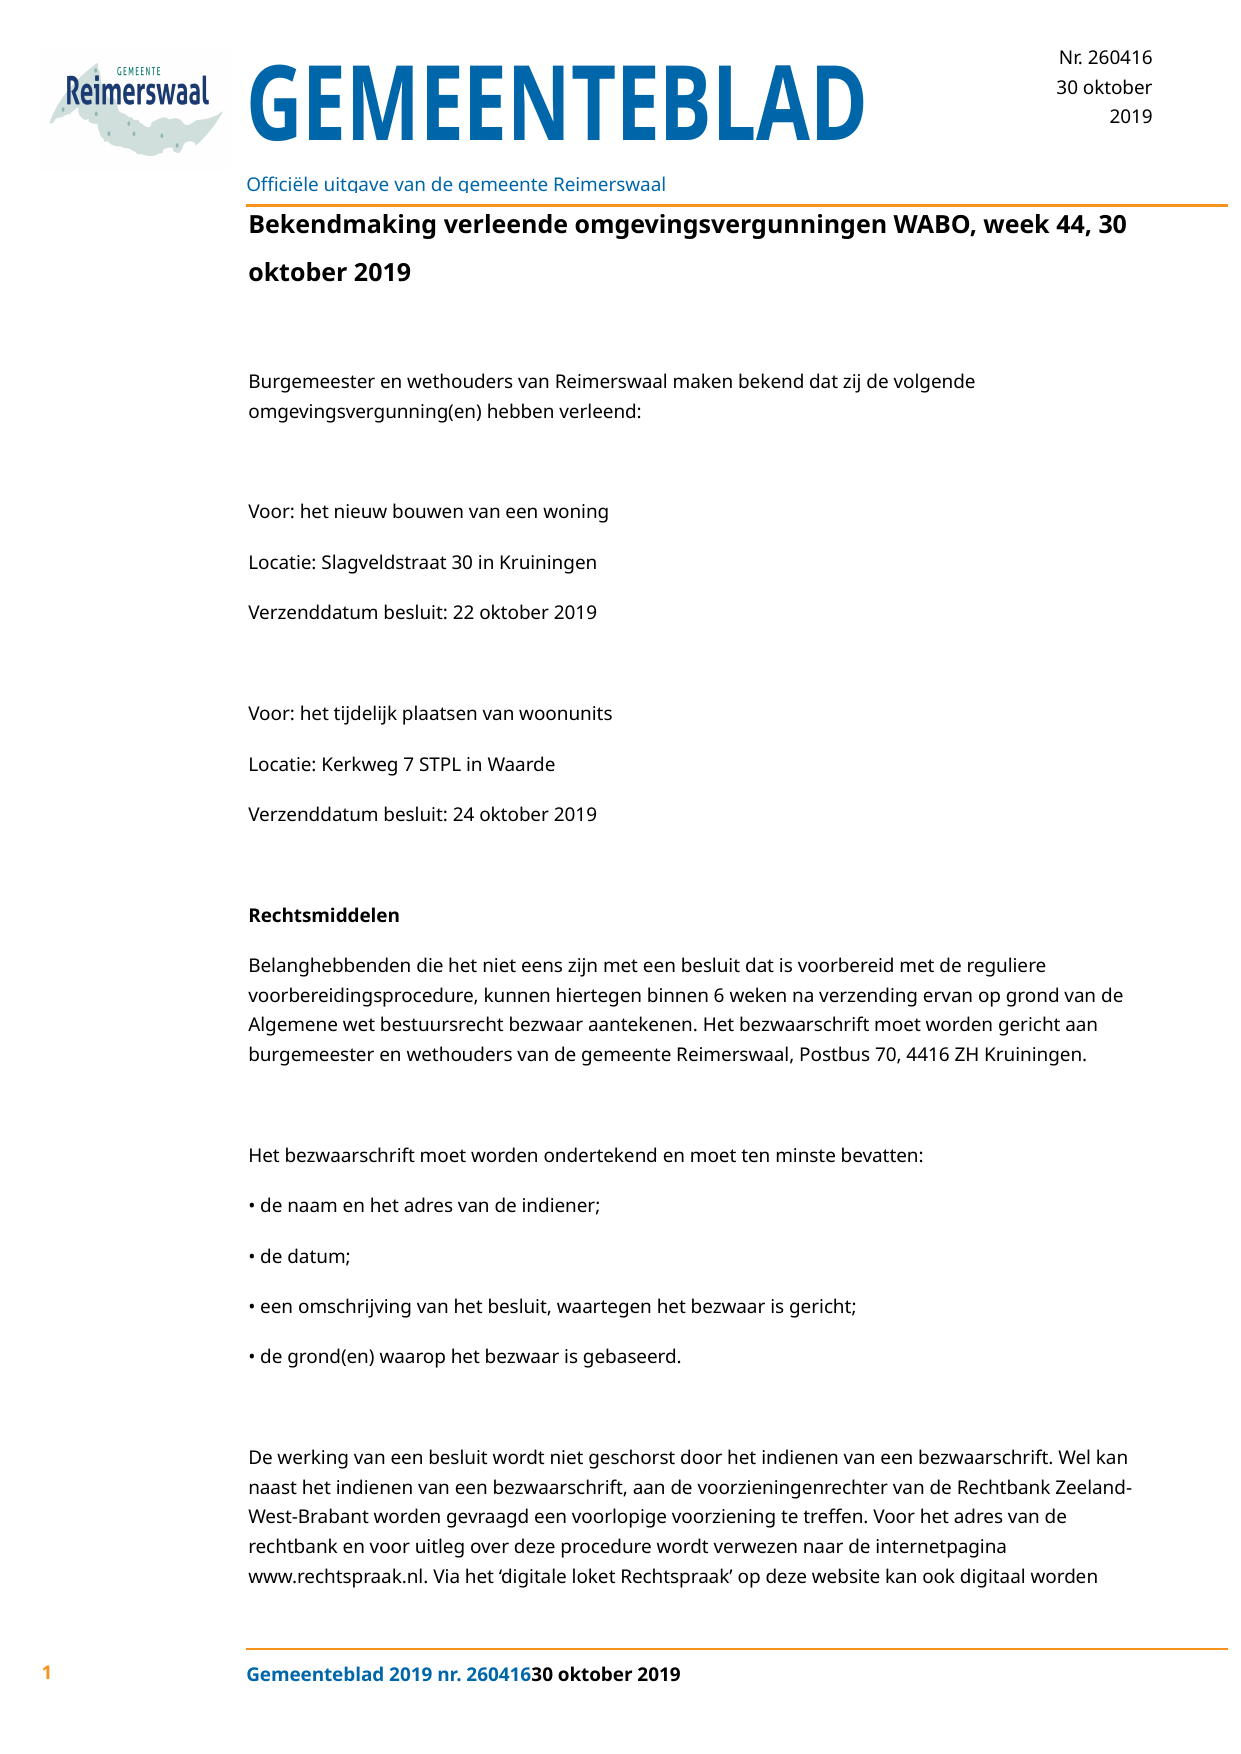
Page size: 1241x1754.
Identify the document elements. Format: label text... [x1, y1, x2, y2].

text • de naam en het adres van de indiener; [248, 1192, 1152, 1218]
text Locatie: Kerkweg 7 STPL in Waarde [248, 751, 1152, 777]
text • een omschrijving van het besluit, waartegen het bezwaar is gericht; [248, 1293, 1152, 1319]
text Voor: het nieuw bouwen van een woning [248, 499, 1152, 524]
text Rechtsmiddelen [248, 902, 1152, 928]
text Bekendmaking verleende omgevingsvergunningen WABO, week 44, 30 oktober 2019 [248, 207, 1152, 288]
text Burgemeester en wethouders van Reimerswaal maken bekend dat zij de volgende omgevingsvergunning(en) hebben verleend: [248, 368, 1152, 424]
text • de datum; [248, 1243, 1152, 1269]
text Voor: het tijdelijk plaatsen van woonunits [248, 700, 1152, 726]
picture [41, 47, 231, 172]
text • de grond(en) waarop het bezwaar is gebaseerd. [248, 1344, 1152, 1369]
text Belanghebbenden die het niet eens zijn met een besluit dat is voorbereid met de reguliere voorbereidingsprocedure, kunnen hiertegen binnen 6 weken na verzending ervan op grond van de Algemene wet bestuursrecht bezwaar aantekenen. Het bezwaarschrift moet worden gericht aan burgemeester en wethouders van de gemeente Reimerswaal, Postbus 70, 4416 ZH Kruiningen. [248, 952, 1152, 1067]
text De werking van een besluit wordt niet geschorst door het indienen van een bezwaarschrift. Wel kan naast het indienen van een bezwaarschrift, aan de voorzieningenrechter van de Rechtbank Zeeland-West-Brabant worden gevraagd een voorlopige voorziening te treffen. Voor het adres van de rechtbank en voor uitleg over deze procedure wordt verwezen naar de internetpagina www.rechtspraak.nl. Via het ‘digitale loket Rechtspraak’ op deze website kan ook digitaal worden [248, 1444, 1152, 1589]
text Het bezwaarschrift moet worden ondertekend en moet ten minste bevatten: [248, 1142, 1152, 1168]
text Verzenddatum besluit: 24 oktober 2019 [248, 801, 1152, 827]
text Verzenddatum besluit: 22 oktober 2019 [248, 599, 1152, 625]
text Locatie: Slagveldstraat 30 in Kruiningen [248, 549, 1152, 575]
